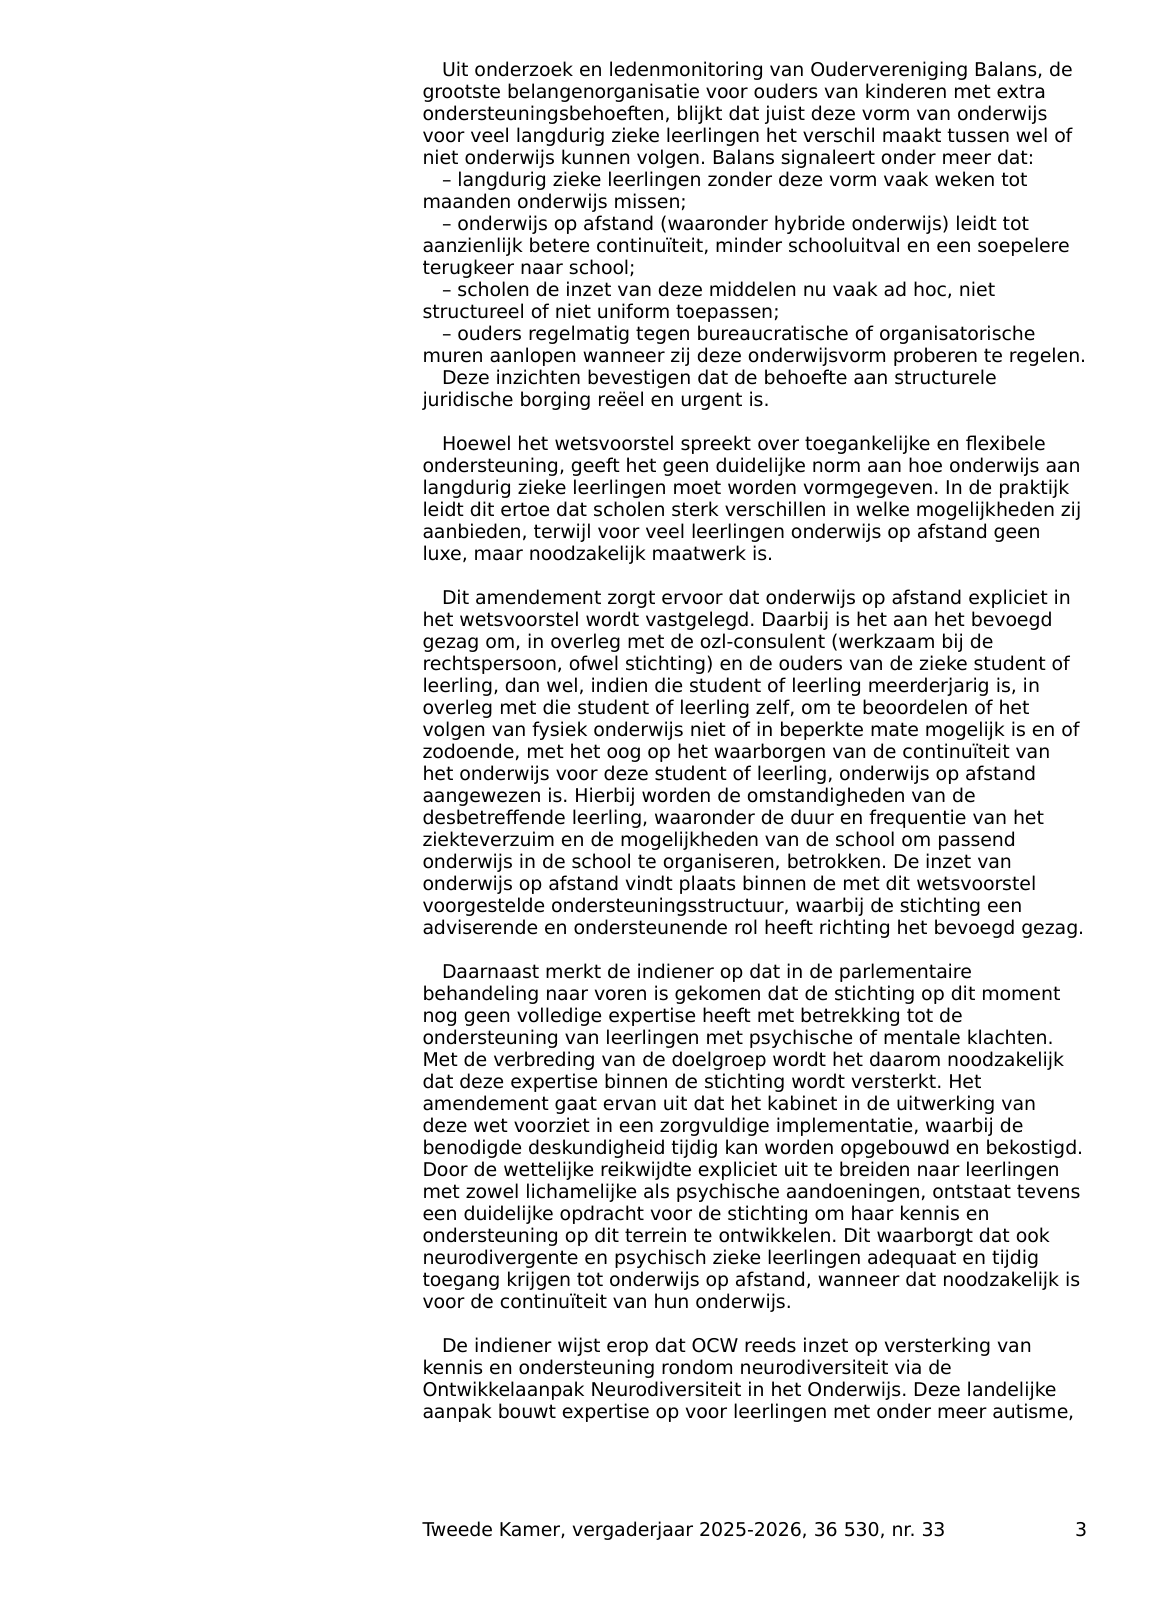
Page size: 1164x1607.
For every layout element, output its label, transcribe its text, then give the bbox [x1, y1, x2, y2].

text Uit onderzoek en ledenmonitoring van Oudervereniging Balans, de grootste belangenorganisatie voor ouders van kinderen met extra ondersteuningsbehoeften, blijkt dat juist deze vorm van onderwijs voor veel langdurig zieke leerlingen het verschil maakt tussen wel of niet onderwijs kunnen volgen. Balans signaleert onder meer dat: [422, 59, 1087, 169]
text – ouders regelmatig tegen bureaucratische of organisatorische muren aanlopen wanneer zij deze onderwijsvorm proberen te regelen. [422, 323, 1087, 367]
text Hoewel het wetsvoorstel spreekt over toegankelijke en flexibele ondersteuning, geeft het geen duidelijke norm aan hoe onderwijs aan langdurig zieke leerlingen moet worden vormgegeven. In de praktijk leidt dit ertoe dat scholen sterk verschillen in welke mogelijkheden zij aanbieden, terwijl voor veel leerlingen onderwijs op afstand geen luxe, maar noodzakelijk maatwerk is. [422, 433, 1087, 565]
text De indiener wijst erop dat OCW reeds inzet op versterking van kennis en ondersteuning rondom neurodiversiteit via de Ontwikkelaanpak Neurodiversiteit in het Onderwijs. Deze landelijke aanpak bouwt expertise op voor leerlingen met onder meer autisme, [422, 1335, 1087, 1423]
text Daarnaast merkt de indiener op dat in de parlementaire behandeling naar voren is gekomen dat de stichting op dit moment nog geen volledige expertise heeft met betrekking tot de ondersteuning van leerlingen met psychische of mentale klachten. Met de verbreding van de doelgroep wordt het daarom noodzakelijk dat deze expertise binnen de stichting wordt versterkt. Het amendement gaat ervan uit dat het kabinet in de uitwerking van deze wet voorziet in een zorgvuldige implementatie, waarbij de benodigde deskundigheid tijdig kan worden opgebouwd en bekostigd. Door de wettelijke reikwijdte expliciet uit te breiden naar leerlingen met zowel lichamelijke als psychische aandoeningen, ontstaat tevens een duidelijke opdracht voor de stichting om haar kennis en ondersteuning op dit terrein te ontwikkelen. Dit waarborgt dat ook neurodivergente en psychisch zieke leerlingen adequaat en tijdig toegang krijgen tot onderwijs op afstand, wanneer dat noodzakelijk is voor de continuïteit van hun onderwijs. [422, 961, 1087, 1312]
text Deze inzichten bevestigen dat de behoefte aan structurele juridische borging reëel en urgent is. [422, 367, 1087, 411]
text – langdurig zieke leerlingen zonder deze vorm vaak weken tot maanden onderwijs missen; [422, 169, 1087, 213]
text – scholen de inzet van deze middelen nu vaak ad hoc, niet structureel of niet uniform toepassen; [422, 279, 1087, 323]
text – onderwijs op afstand (waaronder hybride onderwijs) leidt tot aanzienlijk betere continuïteit, minder schooluitval en een soepelere terugkeer naar school; [422, 213, 1087, 279]
text Dit amendement zorgt ervoor dat onderwijs op afstand expliciet in het wetsvoorstel wordt vastgelegd. Daarbij is het aan het bevoegd gezag om, in overleg met de ozl-consulent (werkzaam bij de rechtspersoon, ofwel stichting) en de ouders van de zieke student of leerling, dan wel, indien die student of leerling meerderjarig is, in overleg met die student of leerling zelf, om te beoordelen of het volgen van fysiek onderwijs niet of in beperkte mate mogelijk is en of zodoende, met het oog op het waarborgen van de continuïteit van het onderwijs voor deze student of leerling, onderwijs op afstand aangewezen is. Hierbij worden de omstandigheden van de desbetreffende leerling, waaronder de duur en frequentie van het ziekteverzuim en de mogelijkheden van de school om passend onderwijs in de school te organiseren, betrokken. De inzet van onderwijs op afstand vindt plaats binnen de met dit wetsvoorstel voorgestelde ondersteuningsstructuur, waarbij de stichting een adviserende en ondersteunende rol heeft richting het bevoegd gezag. [422, 587, 1087, 939]
